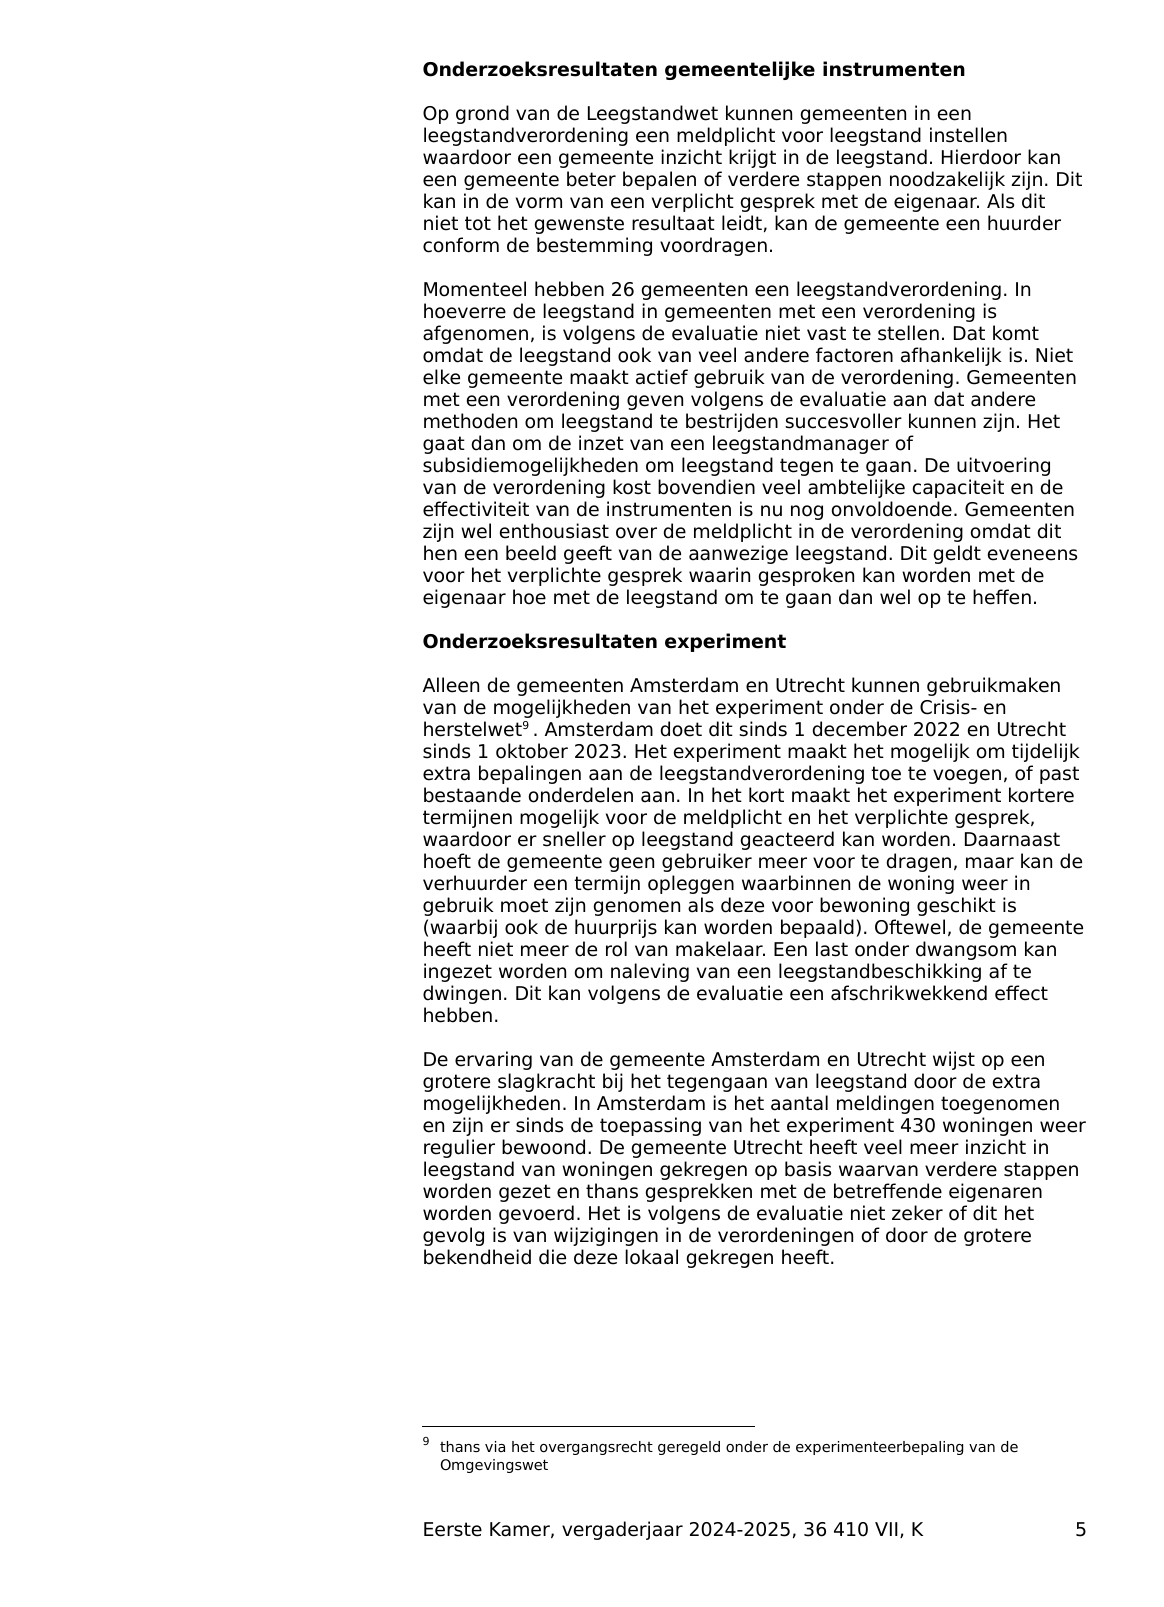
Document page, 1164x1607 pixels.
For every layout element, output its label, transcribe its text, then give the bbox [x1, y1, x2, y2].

text De ervaring van de gemeente Amsterdam en Utrecht wijst op een grotere slagkracht bij het tegengaan van leegstand door de extra mogelijkheden. In Amsterdam is het aantal meldingen toegenomen en zijn er sinds de toepassing van het experiment 430 woningen weer regulier bewoond. De gemeente Utrecht heeft veel meer inzicht in leegstand van woningen gekregen op basis waarvan verdere stappen worden gezet en thans gesprekken met de betreffende eigenaren worden gevoerd. Het is volgens de evaluatie niet zeker of dit het gevolg is van wijzigingen in de verordeningen of door de grotere bekendheid die deze lokaal gekregen heeft. [422, 1049, 1087, 1269]
text thans via het overgangsrecht geregeld onder de experimenteerbepaling van de Omgevingswet [422, 1435, 1087, 1474]
text Op grond van de Leegstandwet kunnen gemeenten in een leegstandverordening een meldplicht voor leegstand instellen waardoor een gemeente inzicht krijgt in de leegstand. Hierdoor kan een gemeente beter bepalen of verdere stappen noodzakelijk zijn. Dit kan in de vorm van een verplicht gesprek met de eigenaar. Als dit niet tot het gewenste resultaat leidt, kan de gemeente een huurder conform de bestemming voordragen. [422, 103, 1087, 257]
subtitle Onderzoeksresultaten experiment [422, 631, 1087, 653]
subtitle Onderzoeksresultaten gemeentelijke instrumenten [422, 59, 1087, 81]
text Momenteel hebben 26 gemeenten een leegstandverordening. In hoeverre de leegstand in gemeenten met een verordening is afgenomen, is volgens de evaluatie niet vast te stellen. Dat komt omdat de leegstand ook van veel andere factoren afhankelijk is. Niet elke gemeente maakt actief gebruik van de verordening. Gemeenten met een verordening geven volgens de evaluatie aan dat andere methoden om leegstand te bestrijden succesvoller kunnen zijn. Het gaat dan om de inzet van een leegstandmanager of subsidiemogelijkheden om leegstand tegen te gaan. De uitvoering van de verordening kost bovendien veel ambtelijke capaciteit en de effectiviteit van de instrumenten is nu nog onvoldoende. Gemeenten zijn wel enthousiast over de meldplicht in de verordening omdat dit hen een beeld geeft van de aanwezige leegstand. Dit geldt eveneens voor het verplichte gesprek waarin gesproken kan worden met de eigenaar hoe met de leegstand om te gaan dan wel op te heffen. [422, 279, 1087, 609]
text Alleen de gemeenten Amsterdam en Utrecht kunnen gebruikmaken van de mogelijkheden van het experiment onder de Crisis- en herstelwet. Amsterdam doet dit sinds 1 december 2022 en Utrecht sinds 1 oktober 2023. Het experiment maakt het mogelijk om tijdelijk extra bepalingen aan de leegstandverordening toe te voegen, of past bestaande onderdelen aan. In het kort maakt het experiment kortere termijnen mogelijk voor de meldplicht en het verplichte gesprek, waardoor er sneller op leegstand geacteerd kan worden. Daarnaast hoeft de gemeente geen gebruiker meer voor te dragen, maar kan de verhuurder een termijn opleggen waarbinnen de woning weer in gebruik moet zijn genomen als deze voor bewoning geschikt is (waarbij ook de huurprijs kan worden bepaald). Oftewel, de gemeente heeft niet meer de rol van makelaar. Een last onder dwangsom kan ingezet worden om naleving van een leegstandbeschikking af te dwingen. Dit kan volgens de evaluatie een afschrikwekkend effect hebben. [422, 675, 1087, 1027]
